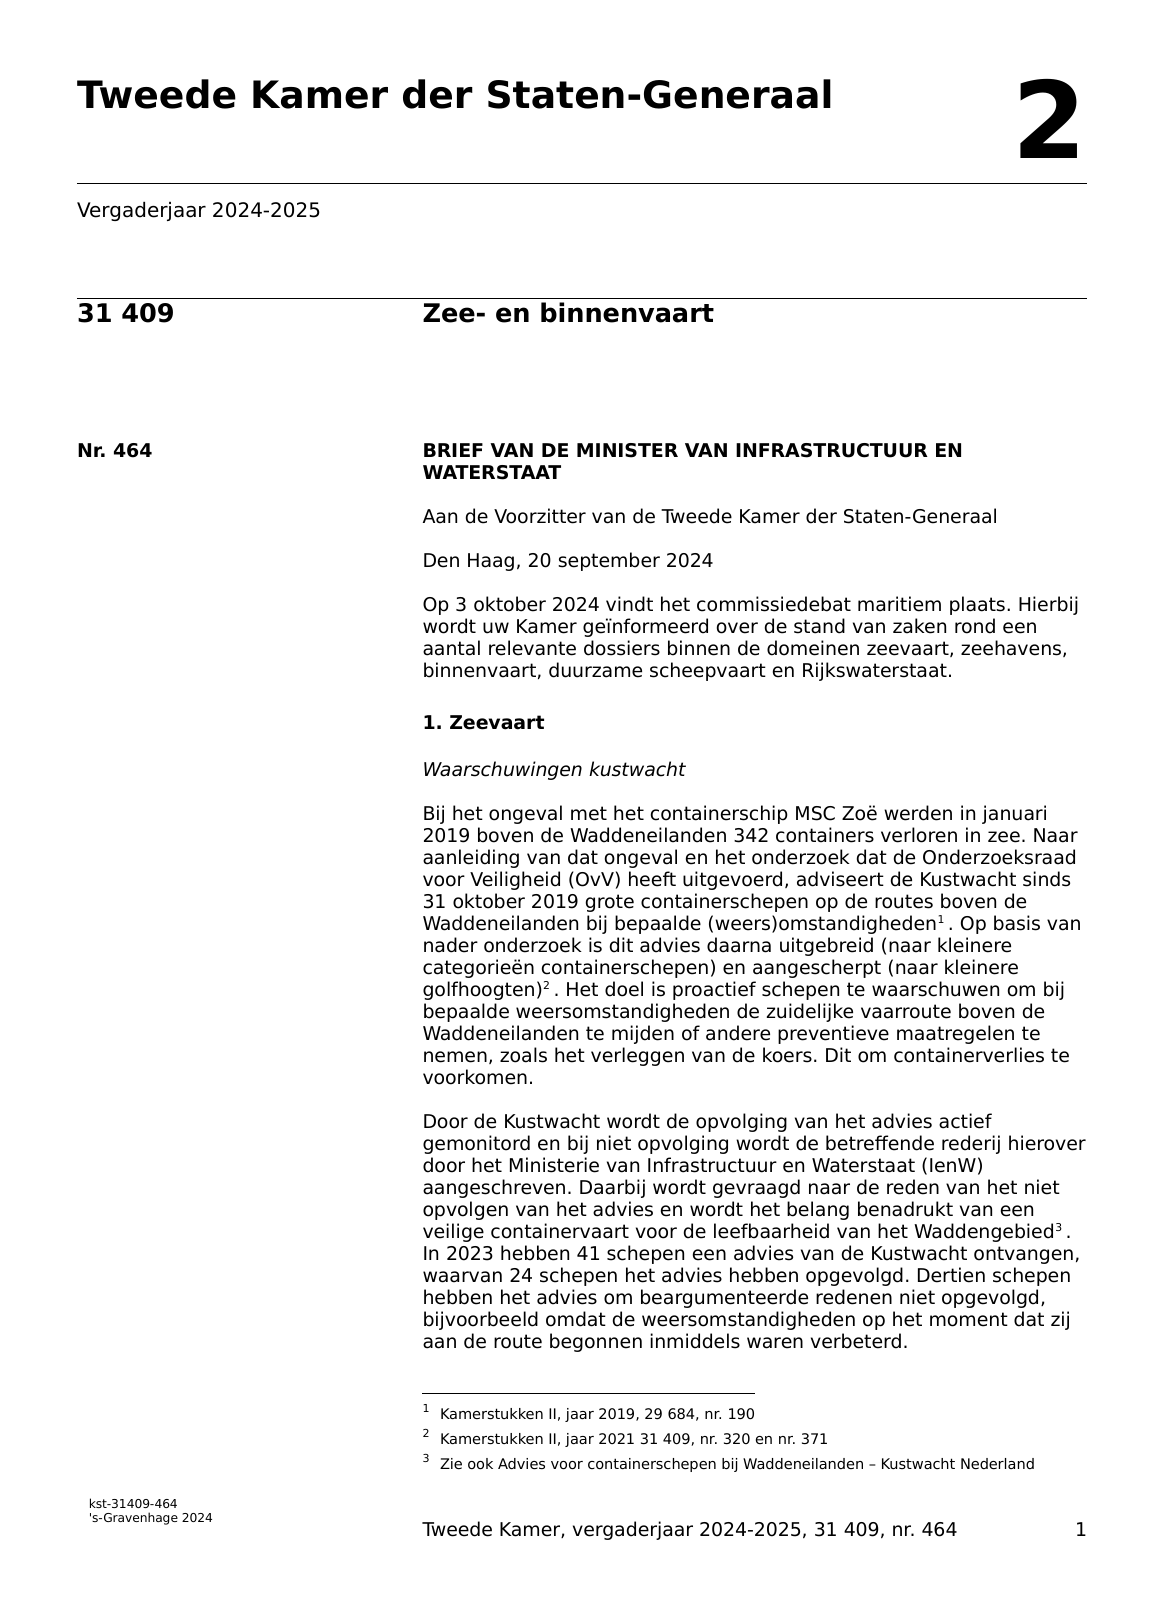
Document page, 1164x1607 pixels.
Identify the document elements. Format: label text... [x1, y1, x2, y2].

text Den Haag, 20 september 2024 [422, 550, 1087, 572]
table_cell Vergaderjaar 2024-2025 [77, 184, 1087, 298]
subtitle 31 409 Zee- en binnenvaart [77, 299, 1087, 329]
text kst-31409-464 [88, 1497, 323, 1511]
text Op 3 oktober 2024 vindt het commissiedebat maritiem plaats. Hierbij wordt uw Kamer geïnformeerd over de stand van zaken rond een aantal relevante dossiers binnen de domeinen zeevaart, zeehavens, binnenvaart, duurzame scheepvaart en Rijkswaterstaat. [422, 594, 1087, 682]
text Kamerstukken II, jaar 2019, 29 684, nr. 190 [422, 1402, 1087, 1424]
subtitle 1. Zeevaart [422, 712, 1087, 734]
text Aan de Voorzitter van de Tweede Kamer der Staten-Generaal [422, 506, 1087, 528]
text 's-Gravenhage 2024 [88, 1511, 323, 1525]
subtitle Waarschuwingen kustwacht [422, 759, 1087, 781]
text Door de Kustwacht wordt de opvolging van het advies actief gemonitord en bij niet opvolging wordt de betreffende rederij hierover door het Ministerie van Infrastructuur en Waterstaat (IenW) aangeschreven. Daarbij wordt gevraagd naar de reden van het niet opvolgen van het advies en wordt het belang benadrukt van een veilige containervaart voor de leefbaarheid van het Waddengebied. In 2023 hebben 41 schepen een advies van de Kustwacht ontvangen, waarvan 24 schepen het advies hebben opgevolgd. Dertien schepen hebben het advies om beargumenteerde redenen niet opgevolgd, bijvoorbeeld omdat de weersomstandigheden op het moment dat zij aan de route begonnen inmiddels waren verbeterd. [422, 1111, 1087, 1353]
subtitle Nr. 464 BRIEF VAN DE MINISTER VAN INFRASTRUCTUUR EN WATERSTAAT [77, 440, 1087, 484]
text Kamerstukken II, jaar 2021 31 409, nr. 320 en nr. 371 [422, 1427, 1087, 1449]
text Zie ook Advies voor containerschepen bij Waddeneilanden – Kustwacht Nederland [422, 1452, 1087, 1474]
text Bij het ongeval met het containerschip MSC Zoë werden in januari 2019 boven de Waddeneilanden 342 containers verloren in zee. Naar aanleiding van dat ongeval en het onderzoek dat de Onderzoeksraad voor Veiligheid (OvV) heeft uitgevoerd, adviseert de Kustwacht sinds 31 oktober 2019 grote containerschepen op de routes boven de Waddeneilanden bij bepaalde (weers)omstandigheden. Op basis van nader onderzoek is dit advies daarna uitgebreid (naar kleinere categorieën containerschepen) en aangescherpt (naar kleinere golfhoogten). Het doel is proactief schepen te waarschuwen om bij bepaalde weersomstandigheden de zuidelijke vaarroute boven de Waddeneilanden te mijden of andere preventieve maatregelen te nemen, zoals het verleggen van de koers. Dit om containerverlies te voorkomen. [422, 803, 1087, 1089]
table_header Tweede Kamer der Staten-Generaal [77, 59, 886, 183]
table_header 2 [886, 59, 1087, 183]
